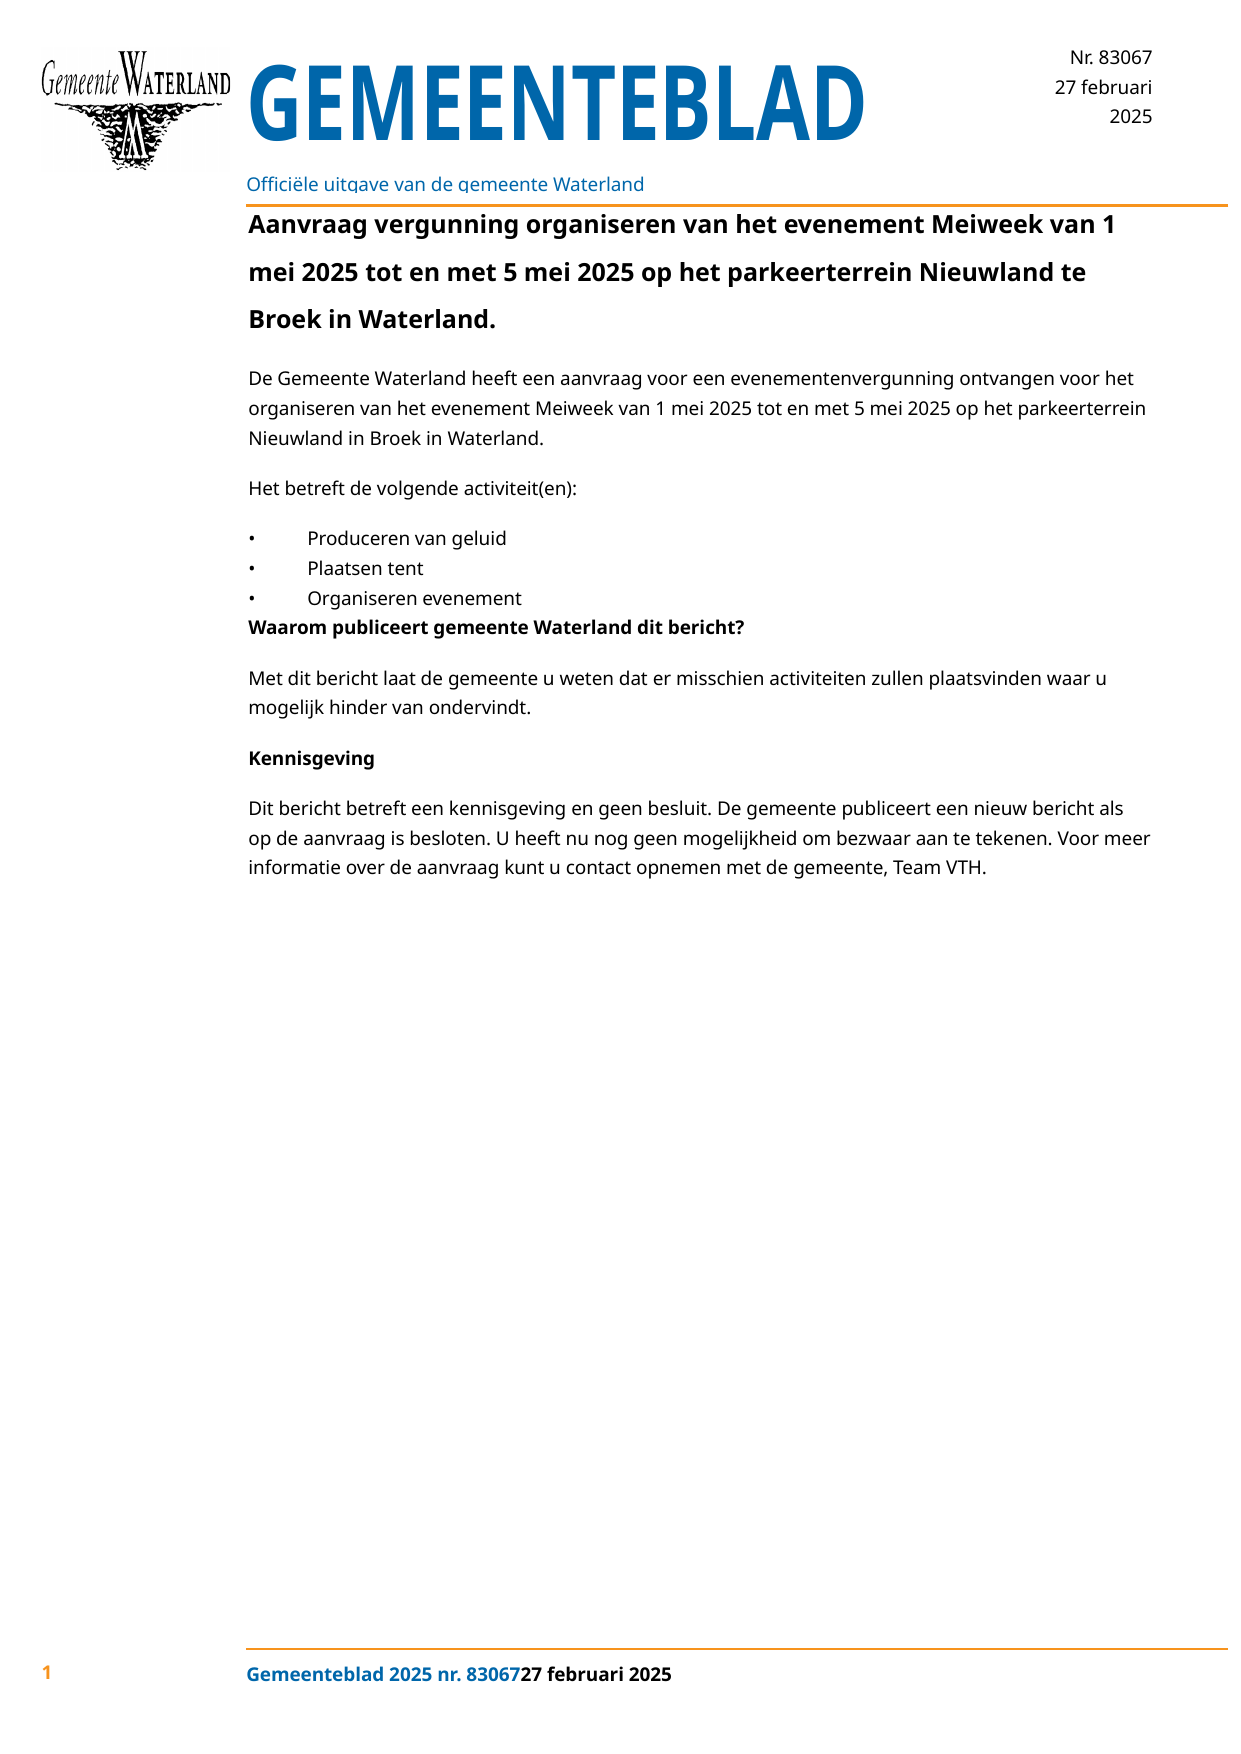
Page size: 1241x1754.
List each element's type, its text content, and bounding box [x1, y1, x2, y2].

picture [41, 47, 231, 172]
text Met dit bericht laat de gemeente u weten dat er misschien activiteiten zullen plaatsvinden waar u mogelijk hinder van ondervindt. [248, 665, 1152, 720]
list Organiseren evenement [248, 585, 1152, 610]
text Waarom publiceert gemeente Waterland dit bericht? [248, 614, 1152, 640]
list Plaatsen tent [248, 555, 1152, 581]
list Produceren van geluid [248, 526, 1152, 551]
text Aanvraag vergunning organiseren van het evenement Meiweek van 1 mei 2025 tot en met 5 mei 2025 op het parkeerterrein Nieuwland te Broek in Waterland. [248, 207, 1152, 336]
text De Gemeente Waterland heeft een aanvraag voor een evenementenvergunning ontvangen voor het organiseren van het evenement Meiweek van 1 mei 2025 tot en met 5 mei 2025 op het parkeerterrein Nieuwland in Broek in Waterland. [248, 366, 1152, 450]
text Dit bericht betreft een kennisgeving en geen besluit. De gemeente publiceert een nieuw bericht als op de aanvraag is besloten. U heeft nu nog geen mogelijkheid om bezwaar aan te tekenen. Voor meer informatie over de aanvraag kunt u contact opnemen met de gemeente, Team VTH. [248, 795, 1152, 880]
text Kennisgeving [248, 745, 1152, 770]
text Het betreft de volgende activiteit(en): [248, 475, 1152, 501]
